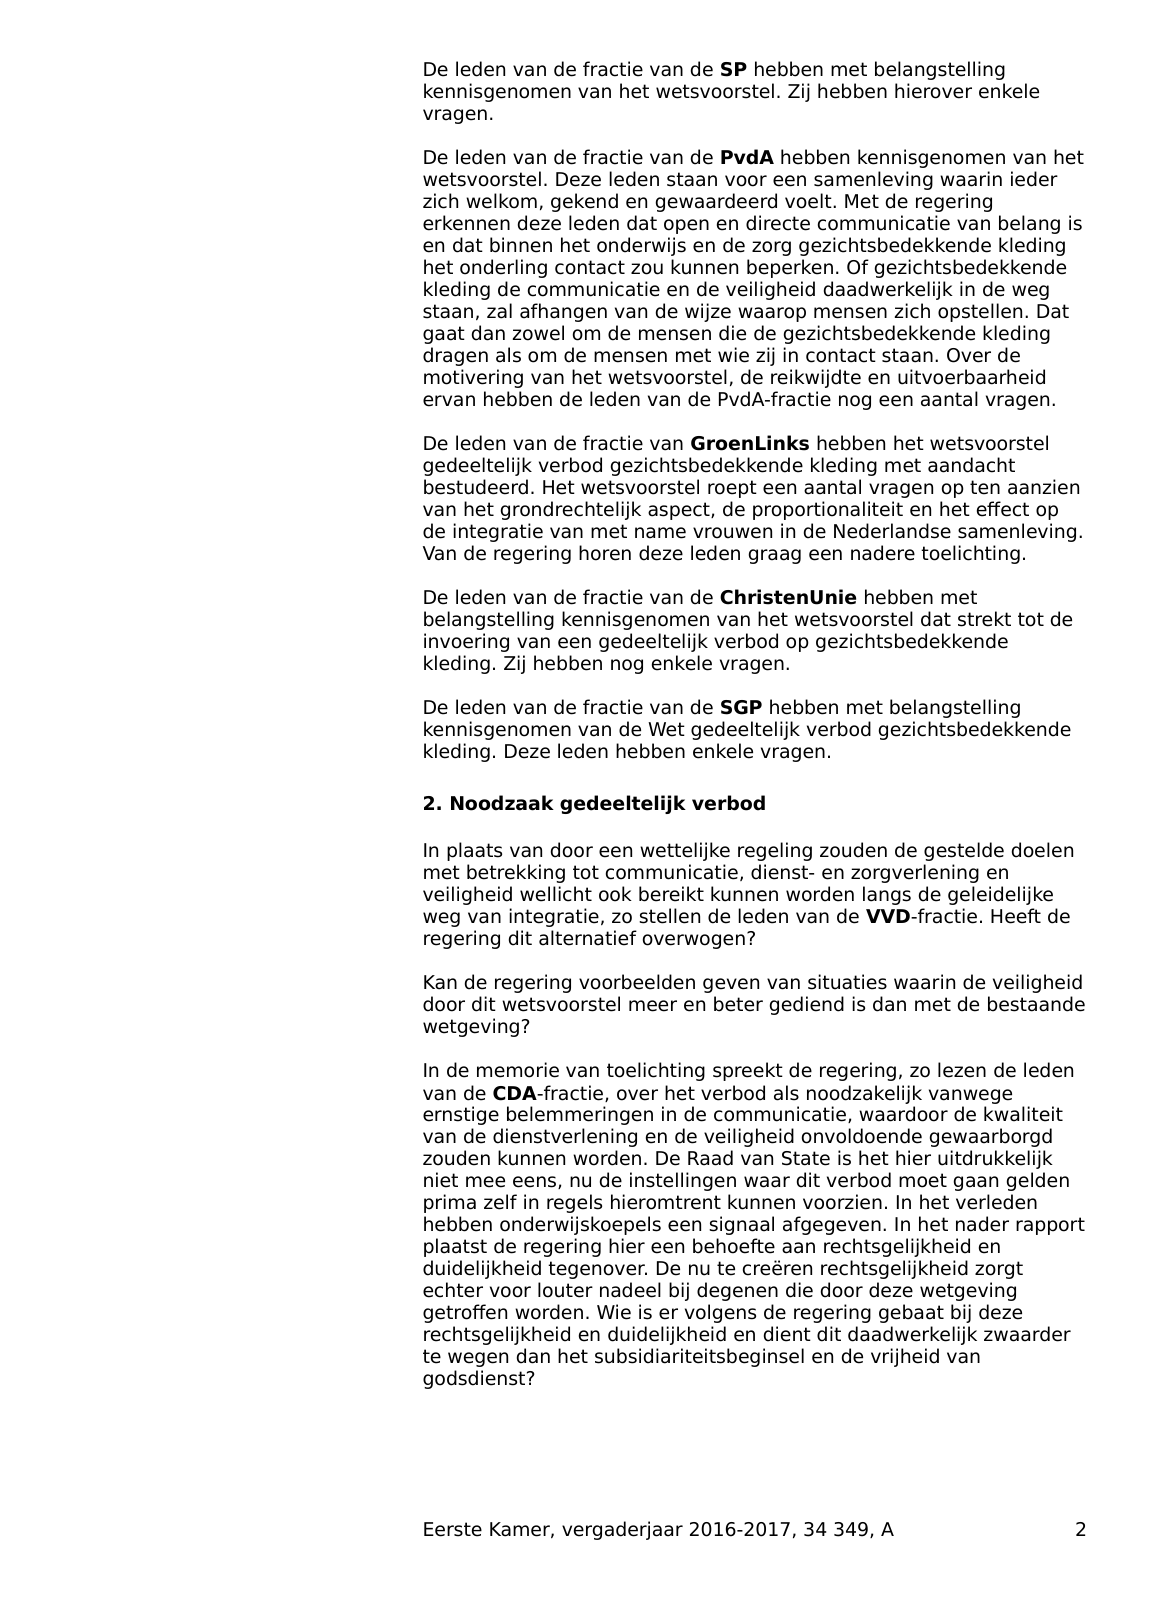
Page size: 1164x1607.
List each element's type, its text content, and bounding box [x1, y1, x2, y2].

text De leden van de fractie van GroenLinks hebben het wetsvoorstel gedeeltelijk verbod gezichtsbedekkende kleding met aandacht bestudeerd. Het wetsvoorstel roept een aantal vragen op ten aanzien van het grondrechtelijk aspect, de proportionaliteit en het effect op de integratie van met name vrouwen in de Nederlandse samenleving. Van de regering horen deze leden graag een nadere toelichting. [422, 433, 1087, 565]
text De leden van de fractie van de ChristenUnie hebben met belangstelling kennisgenomen van het wetsvoorstel dat strekt tot de invoering van een gedeeltelijk verbod op gezichtsbedekkende kleding. Zij hebben nog enkele vragen. [422, 587, 1087, 675]
text De leden van de fractie van de SP hebben met belangstelling kennisgenomen van het wetsvoorstel. Zij hebben hierover enkele vragen. [422, 59, 1087, 125]
text De leden van de fractie van de PvdA hebben kennisgenomen van het wetsvoorstel. Deze leden staan voor een samenleving waarin ieder zich welkom, gekend en gewaardeerd voelt. Met de regering erkennen deze leden dat open en directe communicatie van belang is en dat binnen het onderwijs en de zorg gezichtsbedekkende kleding het onderling contact zou kunnen beperken. Of gezichtsbedekkende kleding de communicatie en de veiligheid daadwerkelijk in de weg staan, zal afhangen van de wijze waarop mensen zich opstellen. Dat gaat dan zowel om de mensen die de gezichtsbedekkende kleding dragen als om de mensen met wie zij in contact staan. Over de motivering van het wetsvoorstel, de reikwijdte en uitvoerbaarheid ervan hebben de leden van de PvdA-fractie nog een aantal vragen. [422, 147, 1087, 411]
text In plaats van door een wettelijke regeling zouden de gestelde doelen met betrekking tot communicatie, dienst- en zorgverlening en veiligheid wellicht ook bereikt kunnen worden langs de geleidelijke weg van integratie, zo stellen de leden van de VVD-fractie. Heeft de regering dit alternatief overwogen? [422, 840, 1087, 950]
text In de memorie van toelichting spreekt de regering, zo lezen de leden van de CDA-fractie, over het verbod als noodzakelijk vanwege ernstige belemmeringen in de communicatie, waardoor de kwaliteit van de dienstverlening en de veiligheid onvoldoende gewaarborgd zouden kunnen worden. De Raad van State is het hier uitdrukkelijk niet mee eens, nu de instellingen waar dit verbod moet gaan gelden prima zelf in regels hieromtrent kunnen voorzien. In het verleden hebben onderwijskoepels een signaal afgegeven. In het nader rapport plaatst de regering hier een behoefte aan rechtsgelijkheid en duidelijkheid tegenover. De nu te creëren rechtsgelijkheid zorgt echter voor louter nadeel bij degenen die door deze wetgeving getroffen worden. Wie is er volgens de regering gebaat bij deze rechtsgelijkheid en duidelijkheid en dient dit daadwerkelijk zwaarder te wegen dan het subsidiariteitsbeginsel en de vrijheid van godsdienst? [422, 1060, 1087, 1390]
subtitle 2. Noodzaak gedeeltelijk verbod [422, 793, 1087, 815]
text De leden van de fractie van de SGP hebben met belangstelling kennisgenomen van de Wet gedeeltelijk verbod gezichtsbedekkende kleding. Deze leden hebben enkele vragen. [422, 697, 1087, 763]
text Kan de regering voorbeelden geven van situaties waarin de veiligheid door dit wetsvoorstel meer en beter gediend is dan met de bestaande wetgeving? [422, 972, 1087, 1038]
